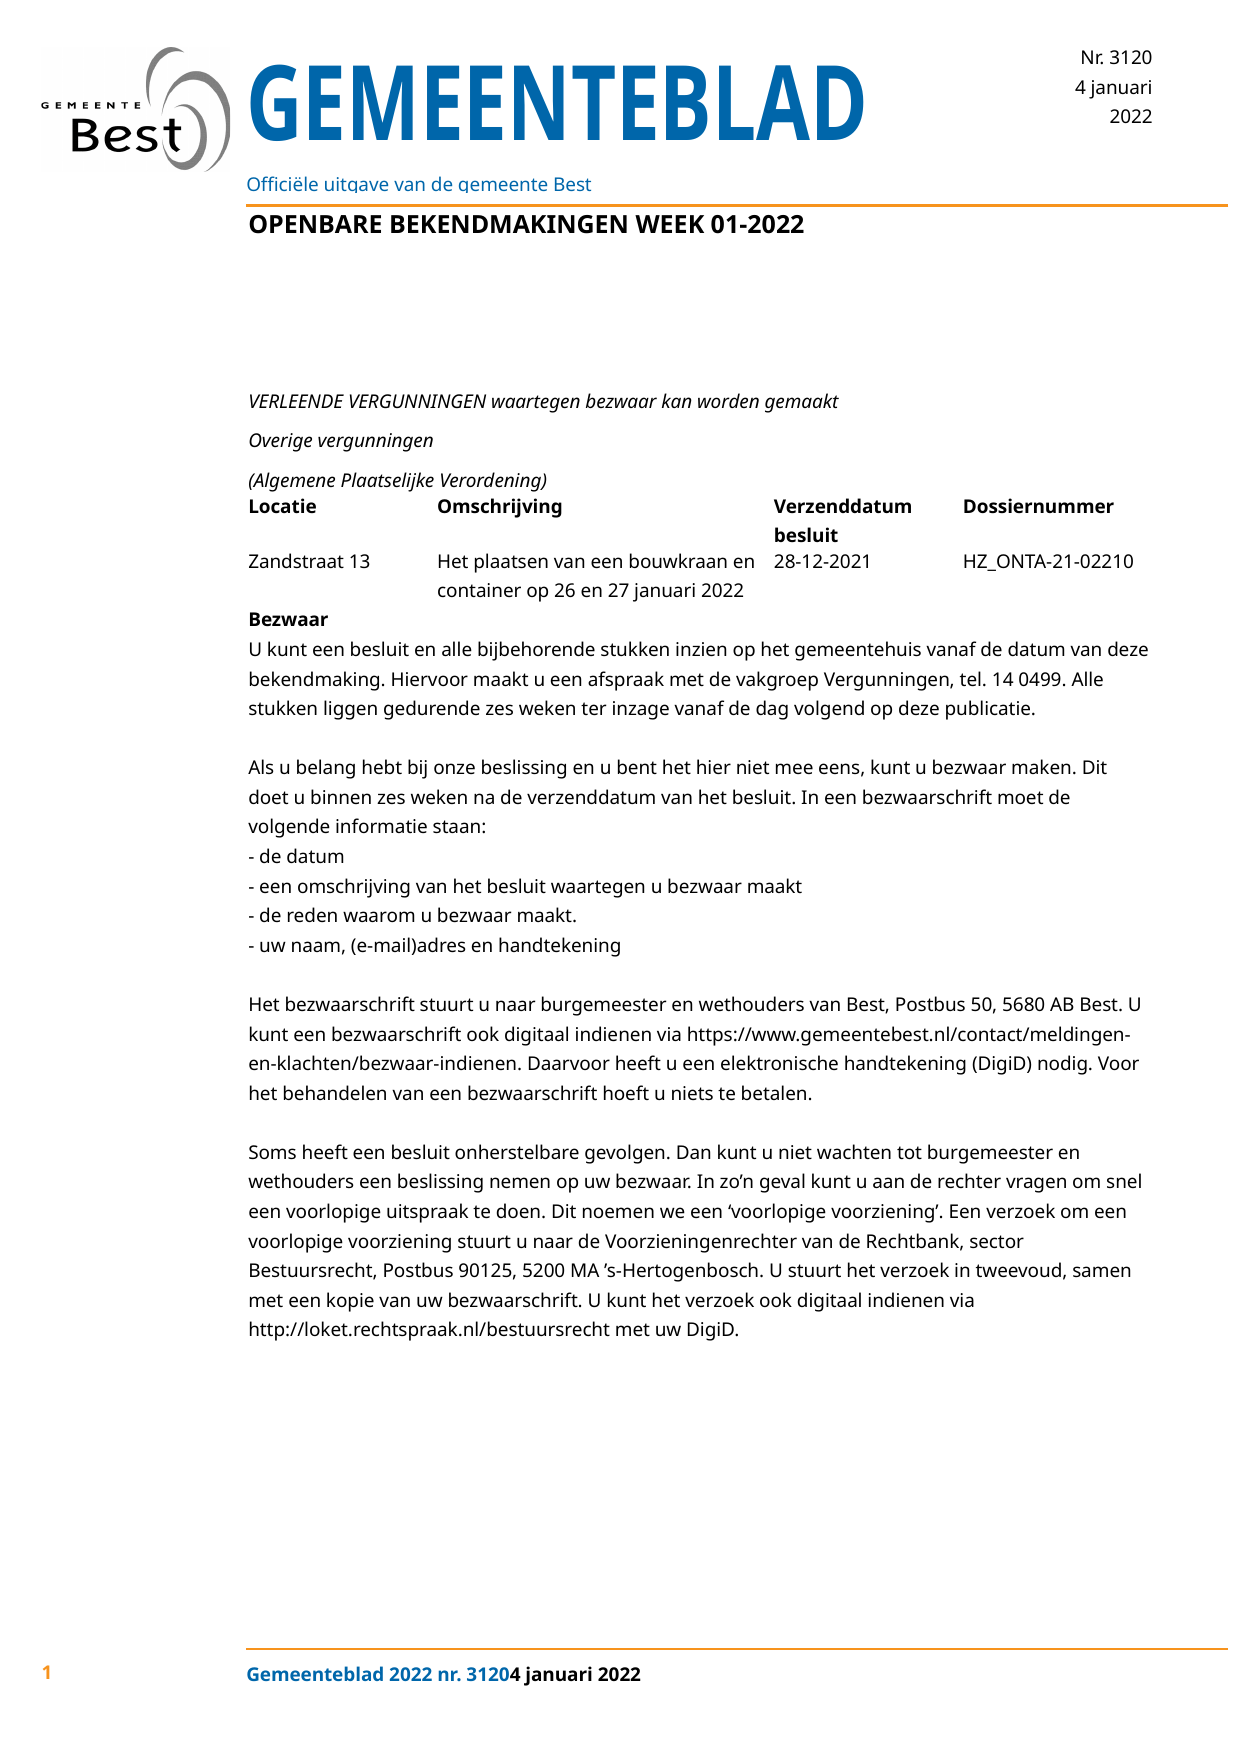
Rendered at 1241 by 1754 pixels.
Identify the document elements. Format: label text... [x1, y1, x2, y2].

table_header Dossiernummer [963, 493, 1152, 548]
text Overige vergunningen [248, 428, 1152, 453]
text Soms heeft een besluit onherstelbare gevolgen. Dan kunt u niet wachten tot burgemeester en wethouders een beslissing nemen op uw bezwaar. In zo’n geval kunt u aan de rechter vragen om snel een voorlopige uitspraak te doen. Dit noemen we een ‘voorlopige voorziening’. Een verzoek om een voorlopige voorziening stuurt u naar de Voorzieningenrechter van de Rechtbank, sector Bestuursrecht, Postbus 90125, 5200 MA ’s-Hertogenbosch. U stuurt het verzoek in tweevoud, samen met een kopie van uw bezwaarschrift. U kunt het verzoek ook digitaal indienen via http://loket.rechtspraak.nl/bestuursrecht met uw DigiD. [248, 1139, 1152, 1342]
text - uw naam, (e-mail)adres en handtekening [248, 932, 1152, 958]
table_cell Zandstraat 13 [248, 548, 437, 603]
table_cell HZ_ONTA-21-02210 [963, 548, 1152, 603]
text - de reden waarom u bezwaar maakt. [248, 902, 1152, 928]
table_header Verzenddatum besluit [774, 493, 963, 548]
text U kunt een besluit en alle bijbehorende stukken inzien op het gemeentehuis vanaf de datum van deze bekendmaking. Hiervoor maakt u een afspraak met de vakgroep Vergunningen, tel. 14 0499. Alle stukken liggen gedurende zes weken ter inzage vanaf de dag volgend op deze publicatie. [248, 636, 1152, 721]
text (Algemene Plaatselijke Verordening) [248, 467, 1152, 493]
picture [41, 47, 231, 172]
text OPENBARE BEKENDMAKINGEN WEEK 01-2022 [248, 207, 1152, 241]
table_header Locatie [248, 493, 437, 548]
text Als u belang hebt bij onze beslissing en u bent het hier niet mee eens, kunt u bezwaar maken. Dit doet u binnen zes weken na de verzenddatum van het besluit. In een bezwaarschrift moet de volgende informatie staan: [248, 754, 1152, 839]
text Het bezwaarschrift stuurt u naar burgemeester en wethouders van Best, Postbus 50, 5680 AB Best. U kunt een bezwaarschrift ook digitaal indienen via https://www.gemeentebest.nl/contact/meldingen-en-klachten/bezwaar-indienen. Daarvoor heeft u een elektronische handtekening (DigiD) nodig. Voor het behandelen van een bezwaarschrift hoeft u niets te betalen. [248, 991, 1152, 1106]
text - een omschrijving van het besluit waartegen u bezwaar maakt [248, 873, 1152, 899]
text Bezwaar [248, 607, 1152, 632]
table_cell 28-12-2021 [774, 548, 963, 603]
table_cell Het plaatsen van een bouwkraan en container op 26 en 27 januari 2022 [437, 548, 774, 603]
text VERLEENDE VERGUNNINGEN waartegen bezwaar kan worden gemaakt [248, 388, 1152, 414]
text - de datum [248, 843, 1152, 869]
table_header Omschrijving [437, 493, 774, 548]
